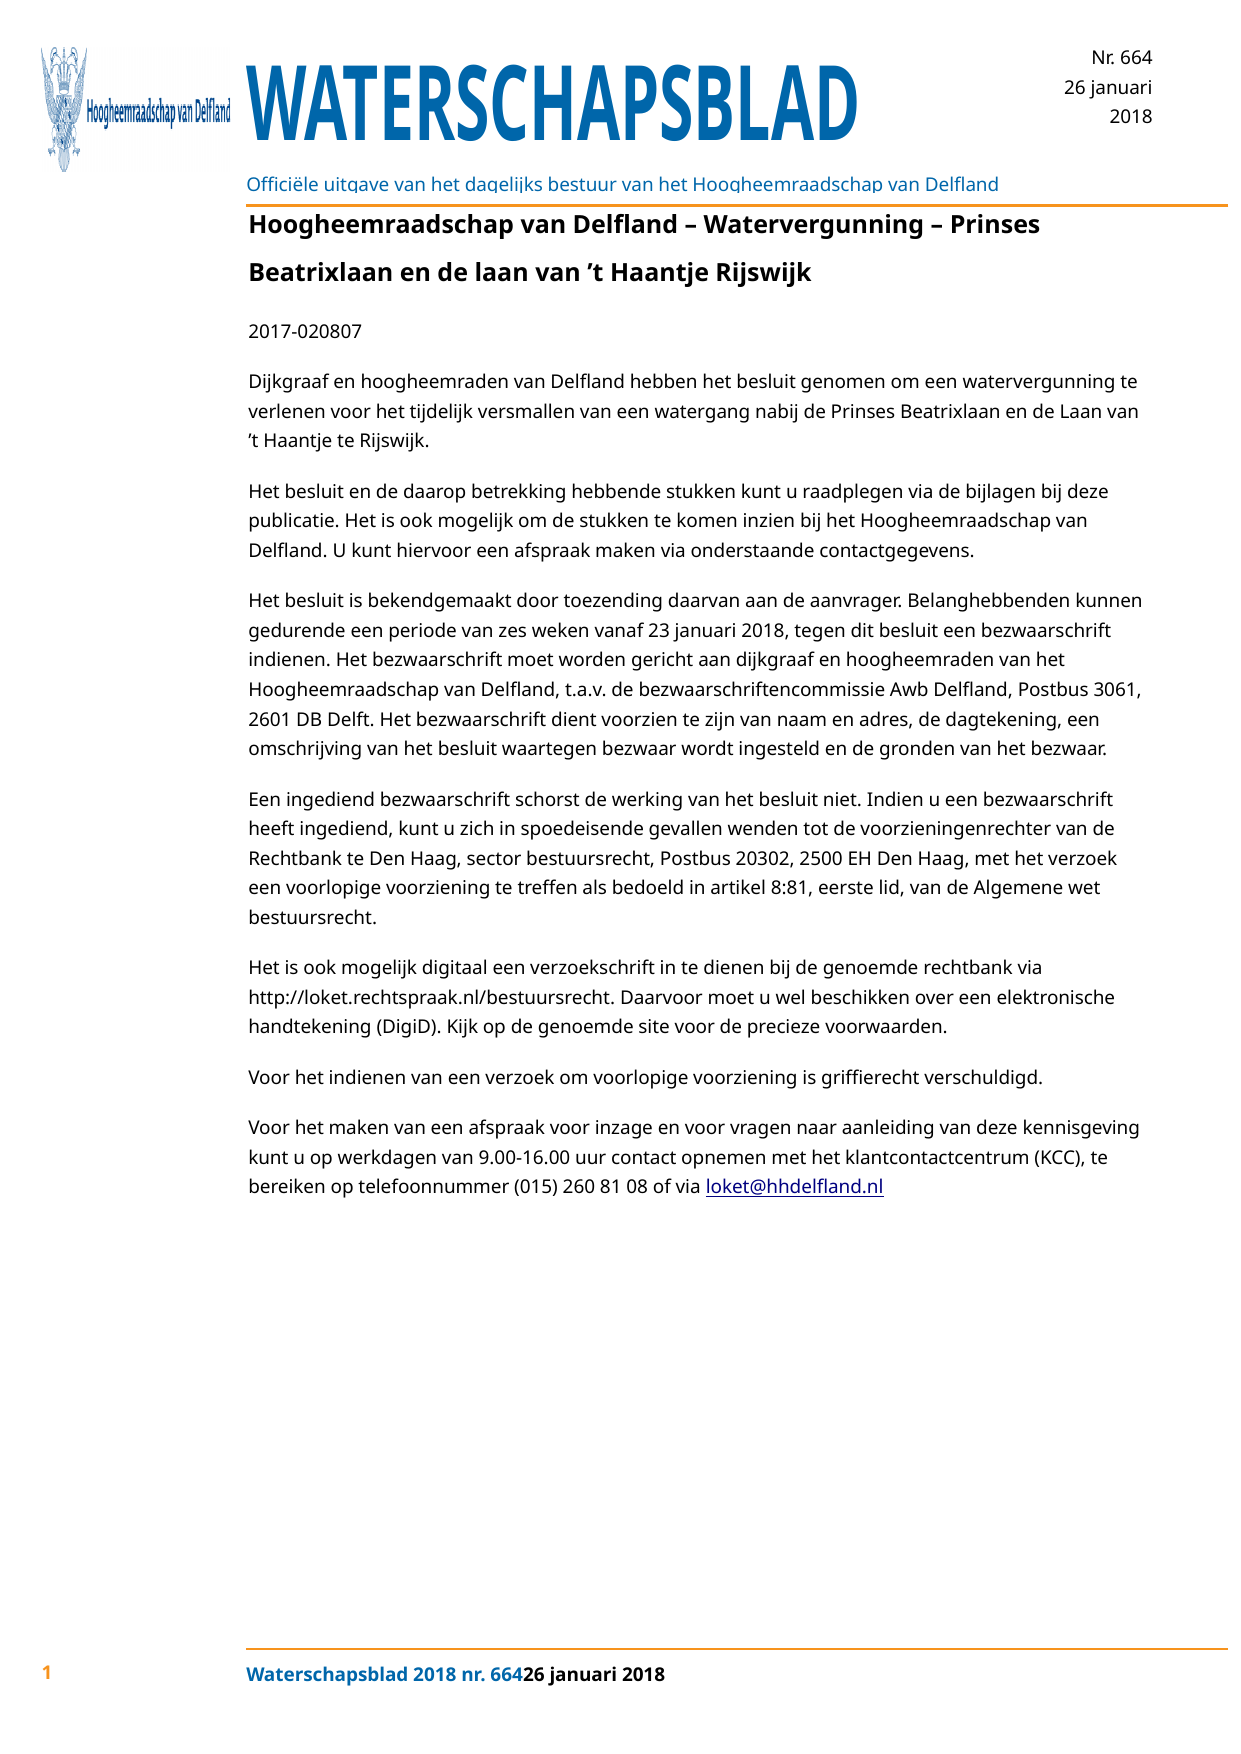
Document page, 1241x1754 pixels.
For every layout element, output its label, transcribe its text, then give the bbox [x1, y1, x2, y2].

text Het besluit en de daarop betrekking hebbende stukken kunt u raadplegen via de bijlagen bij deze publicatie. Het is ook mogelijk om de stukken te komen inzien bij het Hoogheemraadschap van Delfland. U kunt hiervoor een afspraak maken via onderstaande contactgegevens. [248, 478, 1152, 563]
text Voor het indienen van een verzoek om voorlopige voorziening is griffierecht verschuldigd. [248, 1064, 1152, 1090]
text Het besluit is bekendgemaakt door toezending daarvan aan de aanvrager. Belanghebbenden kunnen gedurende een periode van zes weken vanaf 23 januari 2018, tegen dit besluit een bezwaarschrift indienen. Het bezwaarschrift moet worden gericht aan dijkgraaf en hoogheemraden van het Hoogheemraadschap van Delfland, t.a.v. de bezwaarschriftencommissie Awb Delfland, Postbus 3061, 2601 DB Delft. Het bezwaarschrift dient voorzien te zijn van naam en adres, de dagtekening, een omschrijving van het besluit waartegen bezwaar wordt ingesteld en de gronden van het bezwaar. [248, 587, 1152, 761]
text 2017-020807 [248, 318, 1152, 344]
text Dijkgraaf en hoogheemraden van Delfland hebben het besluit genomen om een watervergunning te verlenen voor het tijdelijk versmallen van een watergang nabij de Prinses Beatrixlaan en de Laan van ’t Haantje te Rijswijk. [248, 368, 1152, 453]
text Hoogheemraadschap van Delfland – Watervergunning – Prinses Beatrixlaan en de laan van ’t Haantje Rijswijk [248, 207, 1152, 288]
text Een ingediend bezwaarschrift schorst de werking van het besluit niet. Indien u een bezwaarschrift heeft ingediend, kunt u zich in spoedeisende gevallen wenden tot de voorzieningenrechter van de Rechtbank te Den Haag, sector bestuursrecht, Postbus 20302, 2500 EH Den Haag, met het verzoek een voorlopige voorziening te treffen als bedoeld in artikel 8:81, eerste lid, van de Algemene wet bestuursrecht. [248, 786, 1152, 930]
text Het is ook mogelijk digitaal een verzoekschrift in te dienen bij de genoemde rechtbank via http://loket.rechtspraak.nl/bestuursrecht. Daarvoor moet u wel beschikken over een elektronische handtekening (DigiD). Kijk op de genoemde site voor de precieze voorwaarden. [248, 954, 1152, 1039]
picture [41, 47, 231, 172]
text Voor het maken van een afspraak voor inzage en voor vragen naar aanleiding van deze kennisgeving kunt u op werkdagen van 9.00-16.00 uur contact opnemen met het klantcontactcentrum (KCC), te bereiken op telefoonnummer (015) 260 81 08 of via loket@hhdelfland.nl [248, 1114, 1152, 1199]
